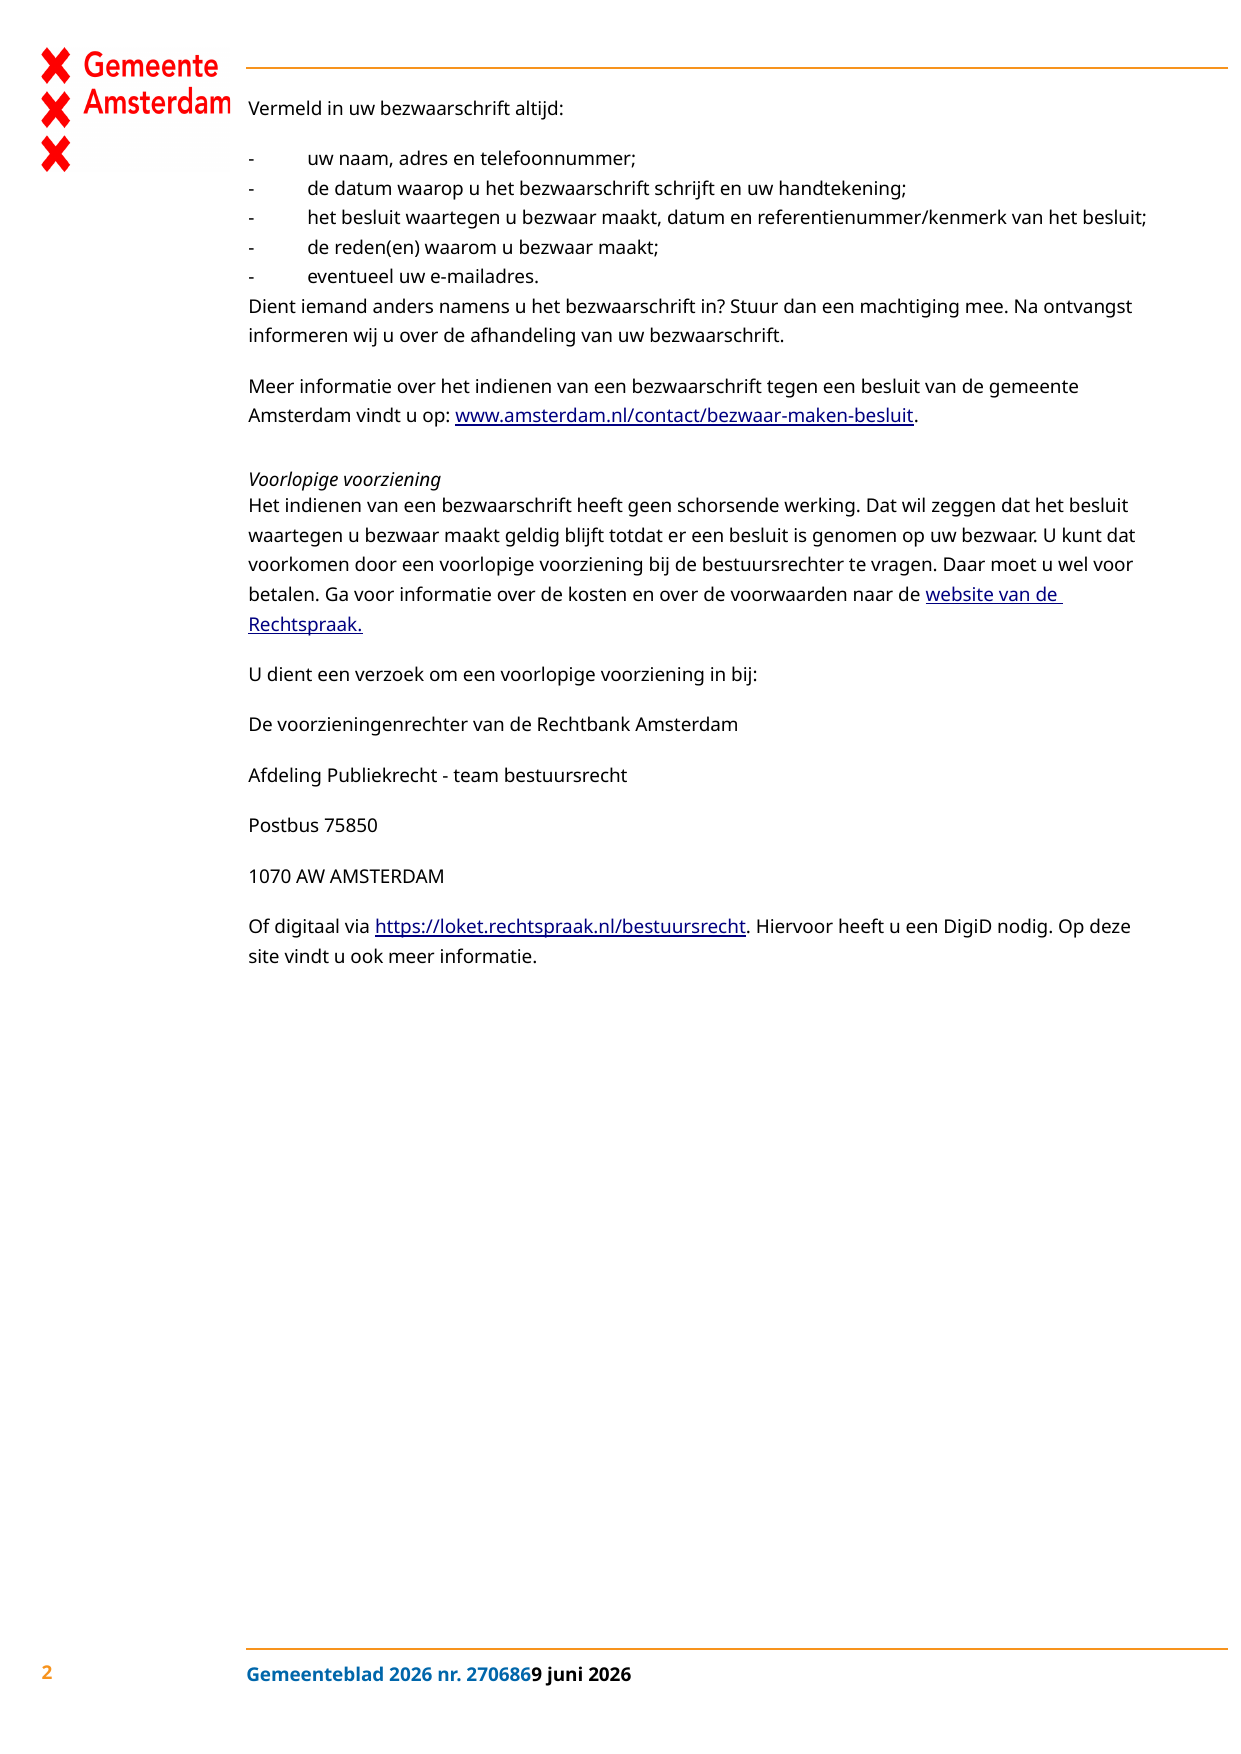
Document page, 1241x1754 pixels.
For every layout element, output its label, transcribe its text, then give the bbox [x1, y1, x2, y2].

list uw naam, adres en telefoonnummer; [248, 145, 1152, 171]
text 1070 AW AMSTERDAM [248, 863, 1152, 888]
text Dient iemand anders namens u het bezwaarschrift in? Stuur dan een machtiging mee. Na ontvangst informeren wij u over de afhandeling van uw bezwaarschrift. [248, 293, 1152, 348]
text Voorlopige voorziening [248, 467, 1152, 492]
text Postbus 75850 [248, 812, 1152, 838]
picture [41, 47, 231, 172]
list het besluit waartegen u bezwaar maakt, datum en referentienummer/kenmerk van het besluit; [248, 204, 1152, 230]
text Vermeld in uw bezwaarschrift altijd: [248, 95, 1152, 121]
text Meer informatie over het indienen van een bezwaarschrift tegen een besluit van de gemeente Amsterdam vindt u op: www.amsterdam.nl/contact/bezwaar-maken-besluit. [248, 373, 1152, 428]
list eventueel uw e-mailadres. [248, 263, 1152, 289]
text Of digitaal via https://loket.rechtspraak.nl/bestuursrecht. Hiervoor heeft u een DigiD nodig. Op deze site vindt u ook meer informatie. [248, 913, 1152, 968]
list de datum waarop u het bezwaarschrift schrijft en uw handtekening; [248, 175, 1152, 201]
text De voorzieningenrechter van de Rechtbank Amsterdam [248, 712, 1152, 737]
text Afdeling Publiekrecht - team bestuursrecht [248, 762, 1152, 788]
text Het indienen van een bezwaarschrift heeft geen schorsende werking. Dat wil zeggen dat het besluit waartegen u bezwaar maakt geldig blijft totdat er een besluit is genomen op uw bezwaar. U kunt dat voorkomen door een voorlopige voorziening bij de bestuursrechter te vragen. Daar moet u wel voor betalen. Ga voor informatie over de kosten en over de voorwaarden naar de website van de Rechtspraak. [248, 492, 1152, 636]
list de reden(en) waarom u bezwaar maakt; [248, 234, 1152, 260]
text U dient een verzoek om een voorlopige voorziening in bij: [248, 661, 1152, 687]
